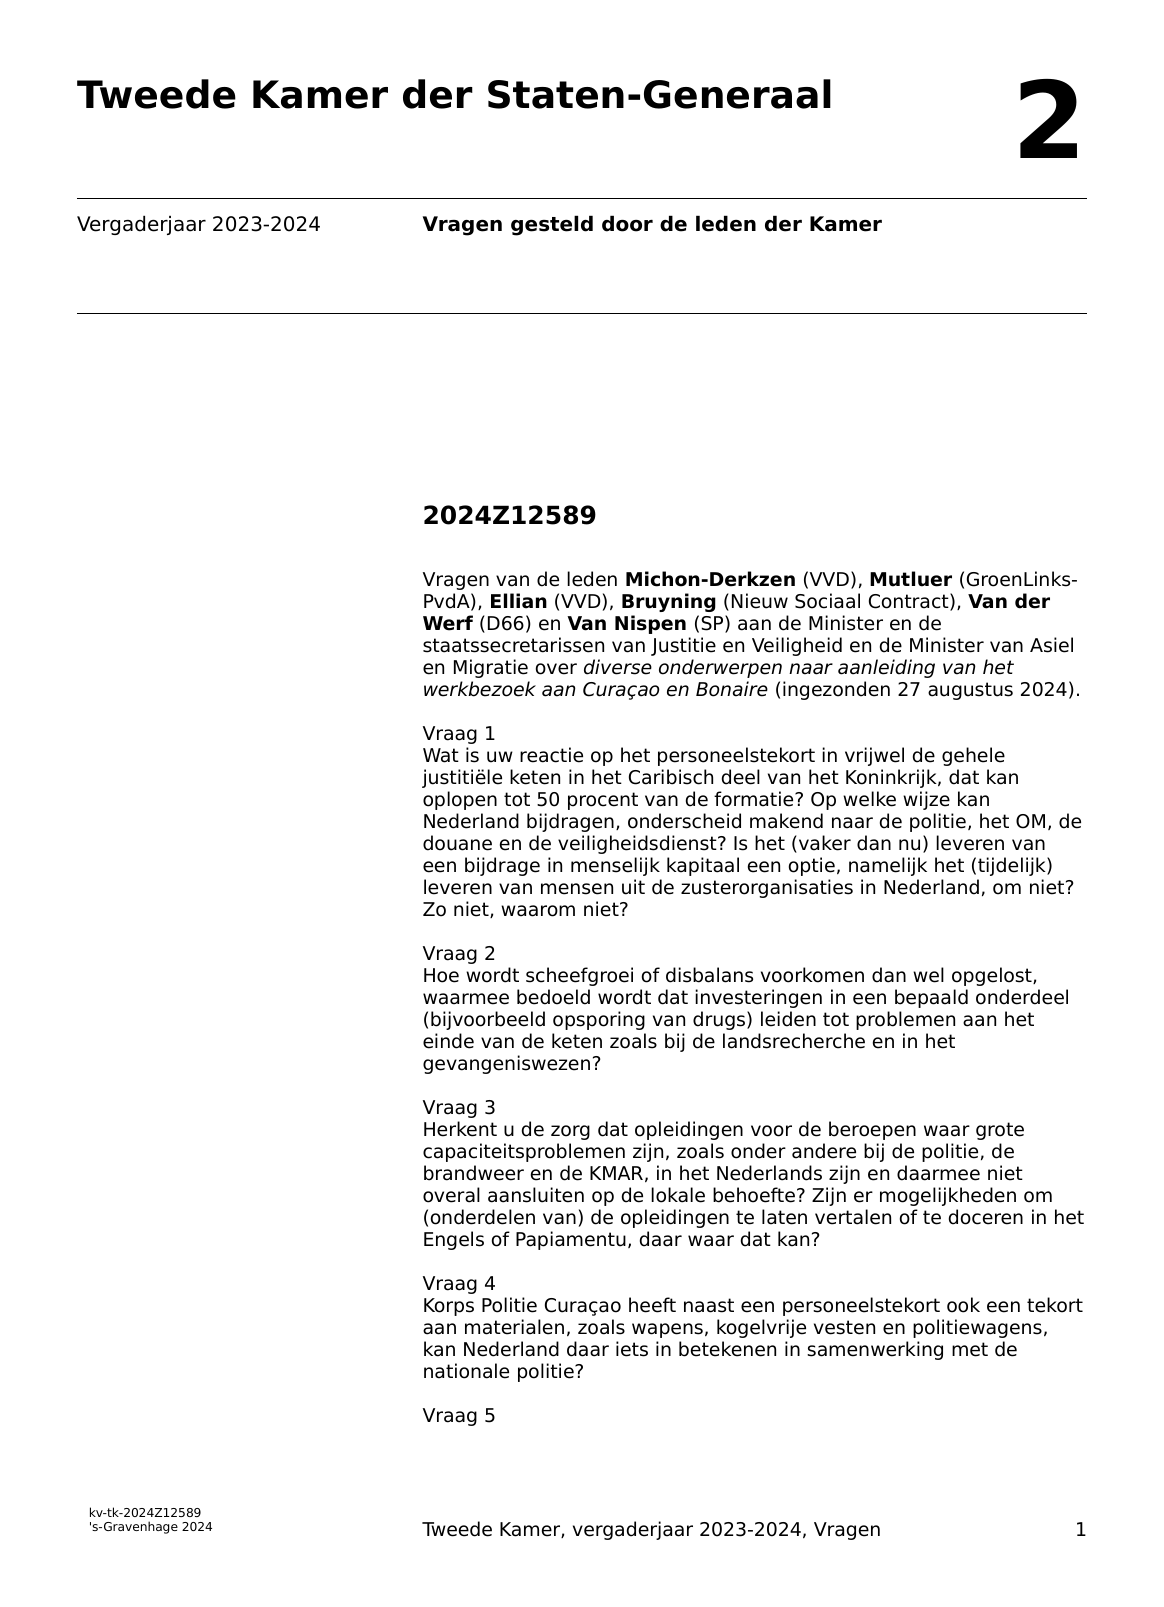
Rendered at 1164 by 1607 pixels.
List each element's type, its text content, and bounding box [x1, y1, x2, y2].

text 2024Z12589 [422, 501, 1087, 531]
text Herkent u de zorg dat opleidingen voor de beroepen waar grote capaciteitsproblemen zijn, zoals onder andere bij de politie, de brandweer en de KMAR, in het Nederlands zijn en daarmee niet overal aansluiten op de lokale behoefte? Zijn er mogelijkheden om (onderdelen van) de opleidingen te laten vertalen of te doceren in het Engels of Papiamentu, daar waar dat kan? [422, 1119, 1087, 1251]
table_header Tweede Kamer der Staten-Generaal [77, 59, 886, 198]
text Vraag 3 [422, 1097, 1087, 1119]
table_cell Vergaderjaar 2023-2024 [77, 199, 422, 313]
text 's-Gravenhage 2024 [88, 1520, 323, 1534]
text Hoe wordt scheefgroei of disbalans voorkomen dan wel opgelost, waarmee bedoeld wordt dat investeringen in een bepaald onderdeel (bijvoorbeeld opsporing van drugs) leiden tot problemen aan het einde van de keten zoals bij de landsrecherche en in het gevangeniswezen? [422, 965, 1087, 1075]
text Vraag 4 [422, 1273, 1087, 1295]
text kv-tk-2024Z12589 [88, 1506, 323, 1520]
text Vraag 5 [422, 1405, 1087, 1427]
text Vraag 1 [422, 723, 1087, 745]
text Vragen van de leden Michon-Derkzen (VVD), Mutluer (GroenLinks-PvdA), Ellian (VVD), Bruyning (Nieuw Sociaal Contract), Van der Werf (D66) en Van Nispen (SP) aan de Minister en de staatssecretarissen van Justitie en Veiligheid en de Minister van Asiel en Migratie over diverse onderwerpen naar aanleiding van het werkbezoek aan Curaçao en Bonaire (ingezonden 27 augustus 2024). [422, 569, 1087, 701]
table_cell Vragen gesteld door de leden der Kamer [422, 199, 1087, 313]
table_header 2 [886, 59, 1087, 198]
text Vraag 2 [422, 943, 1087, 965]
text Korps Politie Curaçao heeft naast een personeelstekort ook een tekort aan materialen, zoals wapens, kogelvrije vesten en politiewagens, kan Nederland daar iets in betekenen in samenwerking met de nationale politie? [422, 1295, 1087, 1383]
text Wat is uw reactie op het personeelstekort in vrijwel de gehele justitiële keten in het Caribisch deel van het Koninkrijk, dat kan oplopen tot 50 procent van de formatie? Op welke wijze kan Nederland bijdragen, onderscheid makend naar de politie, het OM, de douane en de veiligheidsdienst? Is het (vaker dan nu) leveren van een bijdrage in menselijk kapitaal een optie, namelijk het (tijdelijk) leveren van mensen uit de zusterorganisaties in Nederland, om niet? Zo niet, waarom niet? [422, 745, 1087, 921]
